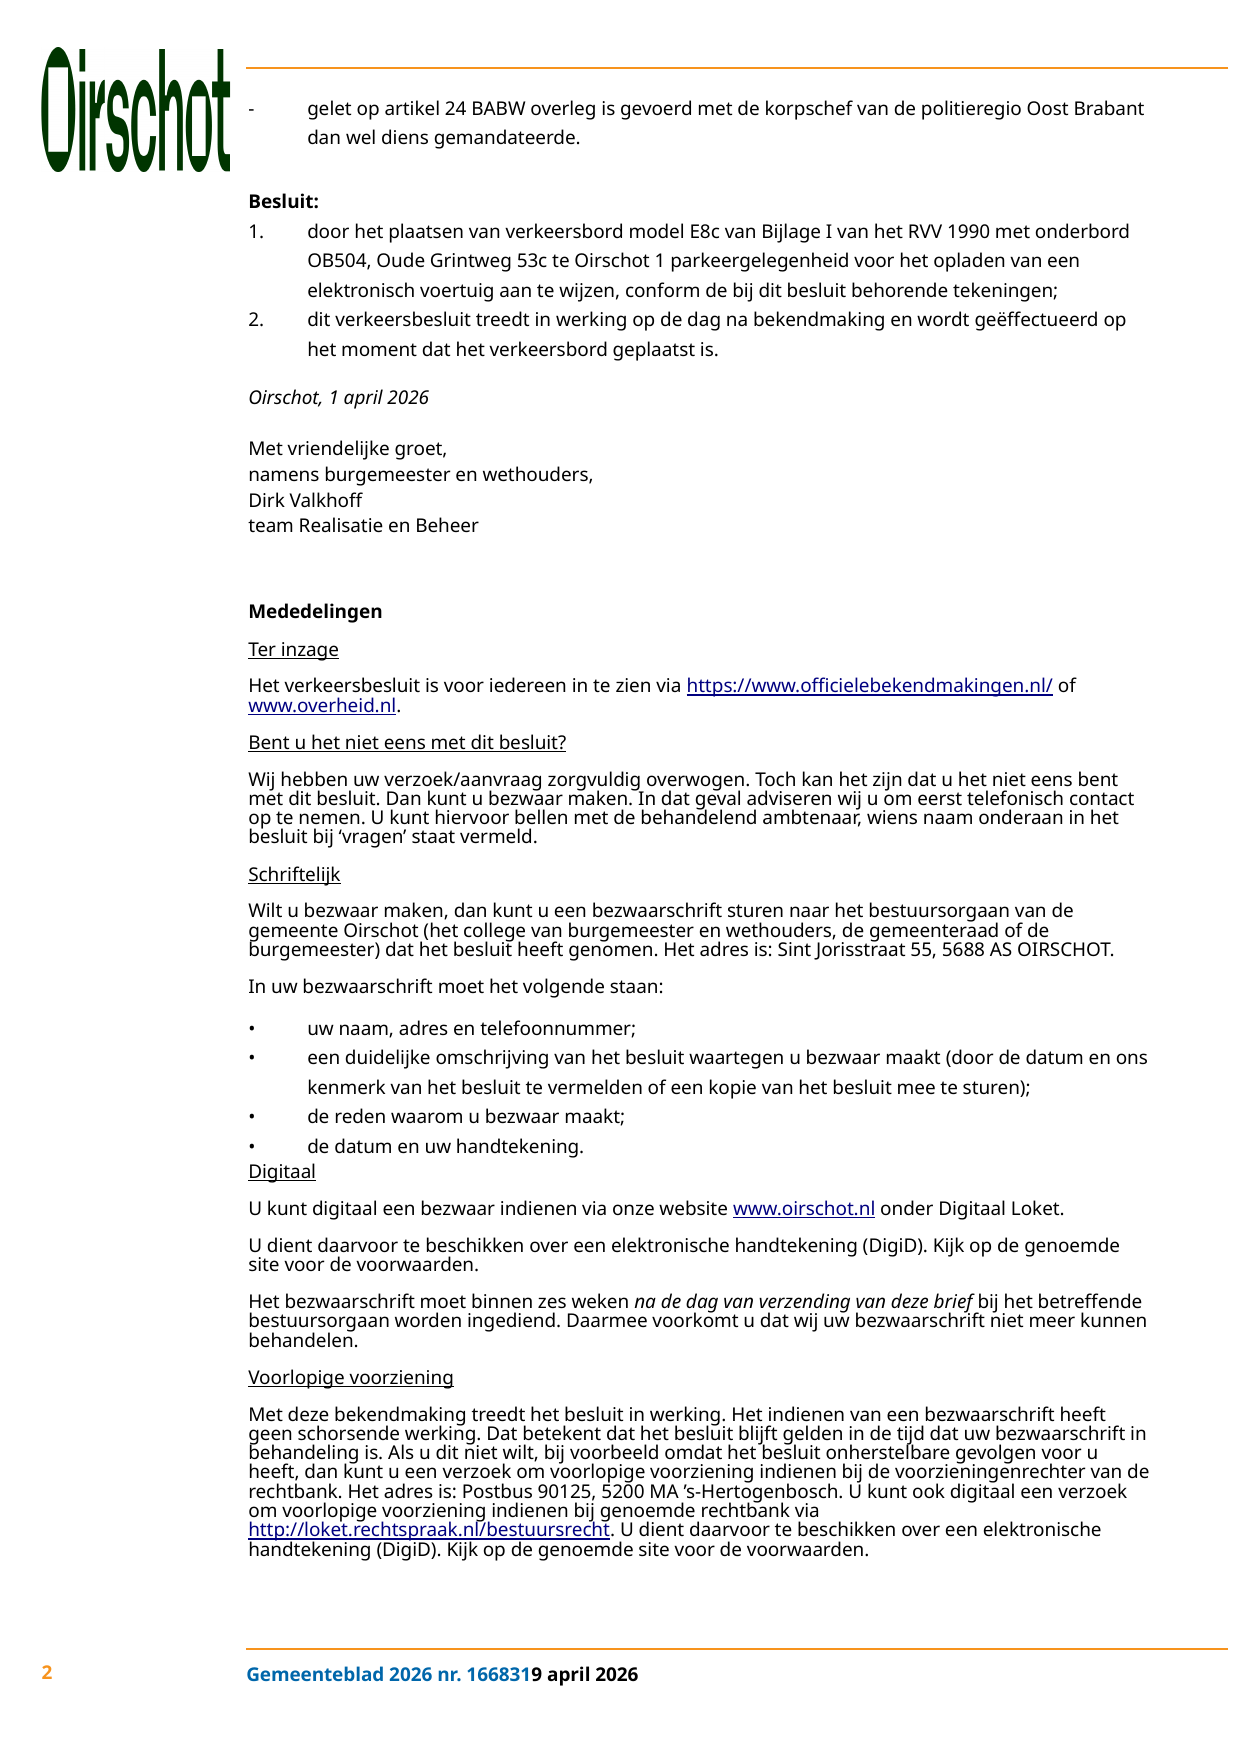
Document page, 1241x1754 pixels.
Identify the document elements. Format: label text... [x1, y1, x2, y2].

text Het verkeersbesluit is voor iedereen in te zien via https://www.officielebekendmakingen.nl/ of www.overheid.nl. [248, 677, 1152, 716]
list door het plaatsen van verkeersbord model E8c van Bijlage I van het RVV 1990 met onderbord OB504, Oude Grintweg 53c te Oirschot 1 parkeergelegenheid voor het opladen van een elektronisch voertuig aan te wijzen, conform de bij dit besluit behorende tekeningen; [248, 218, 1152, 303]
text Met deze bekendmaking treedt het besluit in werking. Het indienen van een bezwaarschrift heeft geen schorsende werking. Dat betekent dat het besluit blijft gelden in de tijd dat uw bezwaarschrift in behandeling is. Als u dit niet wilt, bij voorbeeld omdat het besluit onherstelbare gevolgen voor u heeft, dan kunt u een verzoek om voorlopige voorziening indienen bij de voorzieningenrechter van de rechtbank. Het adres is: Postbus 90125, 5200 MA ’s-Hertogenbosch. U kunt ook digitaal een verzoek om voorlopige voorziening indienen bij genoemde rechtbank via http://loket.rechtspraak.nl/bestuursrecht. U dient daarvoor te beschikken over een elektronische handtekening (DigiD). Kijk op de genoemde site voor de voorwaarden. [248, 1406, 1152, 1560]
text U dient daarvoor te beschikken over een elektronische handtekening (DigiD). Kijk op de genoemde site voor de voorwaarden. [248, 1237, 1152, 1275]
text Met vriendelijke groet, [248, 436, 1152, 461]
list gelet op artikel 24 BABW overleg is gevoerd met de korpschef van de politieregio Oost Brabant dan wel diens gemandateerde. [248, 95, 1152, 150]
text team Realisatie en Beheer [248, 513, 1152, 538]
text Wij hebben uw verzoek/aanvraag zorgvuldig overwogen. Toch kan het zijn dat u het niet eens bent met dit besluit. Dan kunt u bezwaar maken. In dat geval adviseren wij u om eerst telefonisch contact op te nemen. U kunt hiervoor bellen met de behandelend ambtenaar, wiens naam onderaan in het besluit bij ‘vragen’ staat vermeld. [248, 771, 1152, 848]
list dit verkeersbesluit treedt in werking op de dag na bekendmaking en wordt geëffectueerd op het moment dat het verkeersbord geplaatst is. [248, 307, 1152, 362]
text Voorlopige voorziening [248, 1369, 1152, 1388]
text Digitaal [248, 1163, 1152, 1182]
text Schriftelijk [248, 866, 1152, 885]
text Mededelingen [248, 603, 1152, 623]
text Dirk Valkhoff [248, 487, 1152, 513]
text U kunt digitaal een bezwaar indienen via onze website www.oirschot.nl onder Digitaal Loket. [248, 1200, 1152, 1219]
text Ter inzage [248, 641, 1152, 660]
list uw naam, adres en telefoonnummer; [248, 1015, 1152, 1041]
text Bent u het niet eens met dit besluit? [248, 734, 1152, 753]
picture [41, 47, 231, 172]
text Wilt u bezwaar maken, dan kunt u een bezwaarschrift sturen naar het bestuursorgaan van de gemeente Oirschot (het college van burgemeester en wethouders, de gemeenteraad of de burgemeester) dat het besluit heeft genomen. Het adres is: Sint Jorisstraat 55, 5688 AS OIRSCHOT. [248, 902, 1152, 960]
list de reden waarom u bezwaar maakt; [248, 1104, 1152, 1129]
list een duidelijke omschrijving van het besluit waartegen u bezwaar maakt (door de datum en ons kenmerk van het besluit te vermelden of een kopie van het besluit mee te sturen); [248, 1044, 1152, 1100]
text Besluit: [248, 188, 1152, 214]
text Oirschot, 1 april 2026 [248, 384, 1152, 410]
text In uw bezwaarschrift moet het volgende staan: [248, 978, 1152, 997]
text namens burgemeester en wethouders, [248, 461, 1152, 487]
text Het bezwaarschrift moet binnen zes weken na de dag van verzending van deze brief bij het betreffende bestuursorgaan worden ingediend. Daarmee voorkomt u dat wij uw bezwaarschrift niet meer kunnen behandelen. [248, 1293, 1152, 1351]
list de datum en uw handtekening. [248, 1133, 1152, 1159]
